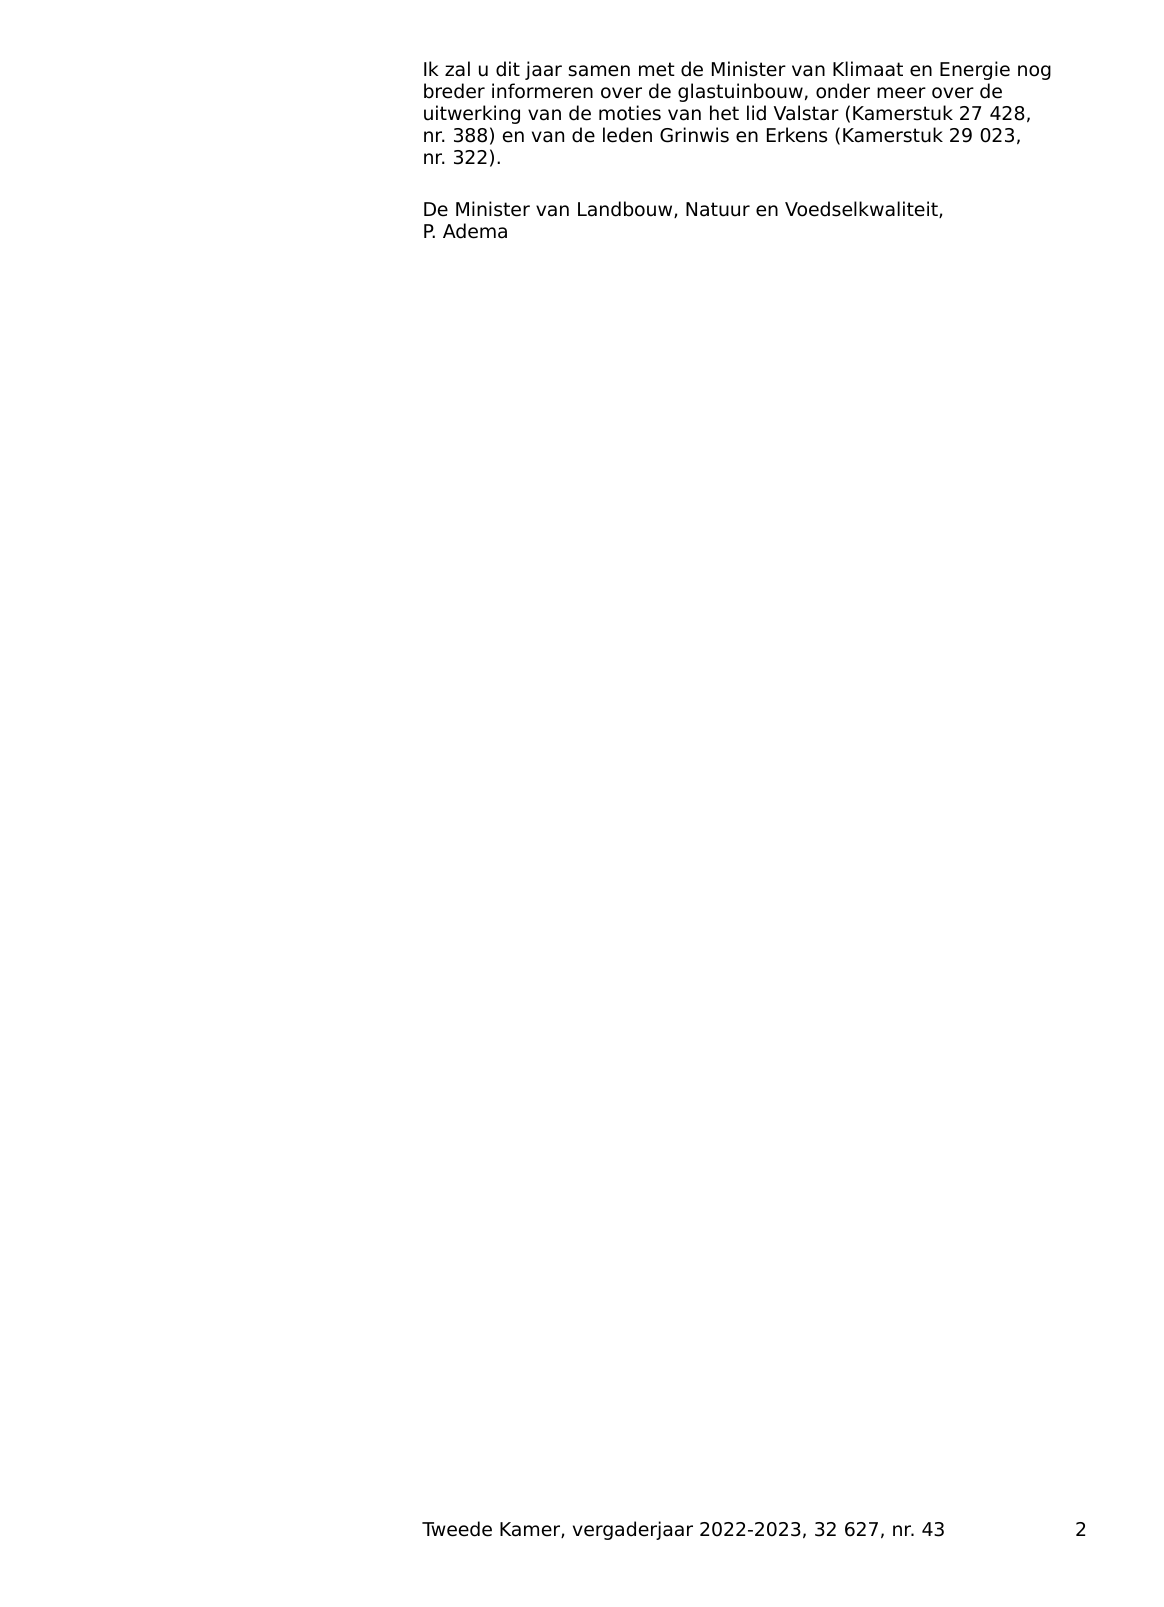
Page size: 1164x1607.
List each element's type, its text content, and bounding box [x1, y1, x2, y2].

text De Minister van Landbouw, Natuur en Voedselkwaliteit, P. Adema [422, 199, 1087, 243]
text Ik zal u dit jaar samen met de Minister van Klimaat en Energie nog breder informeren over de glastuinbouw, onder meer over de uitwerking van de moties van het lid Valstar (Kamerstuk 27 428, nr. 388) en van de leden Grinwis en Erkens (Kamerstuk 29 023, nr. 322). [422, 59, 1087, 169]
